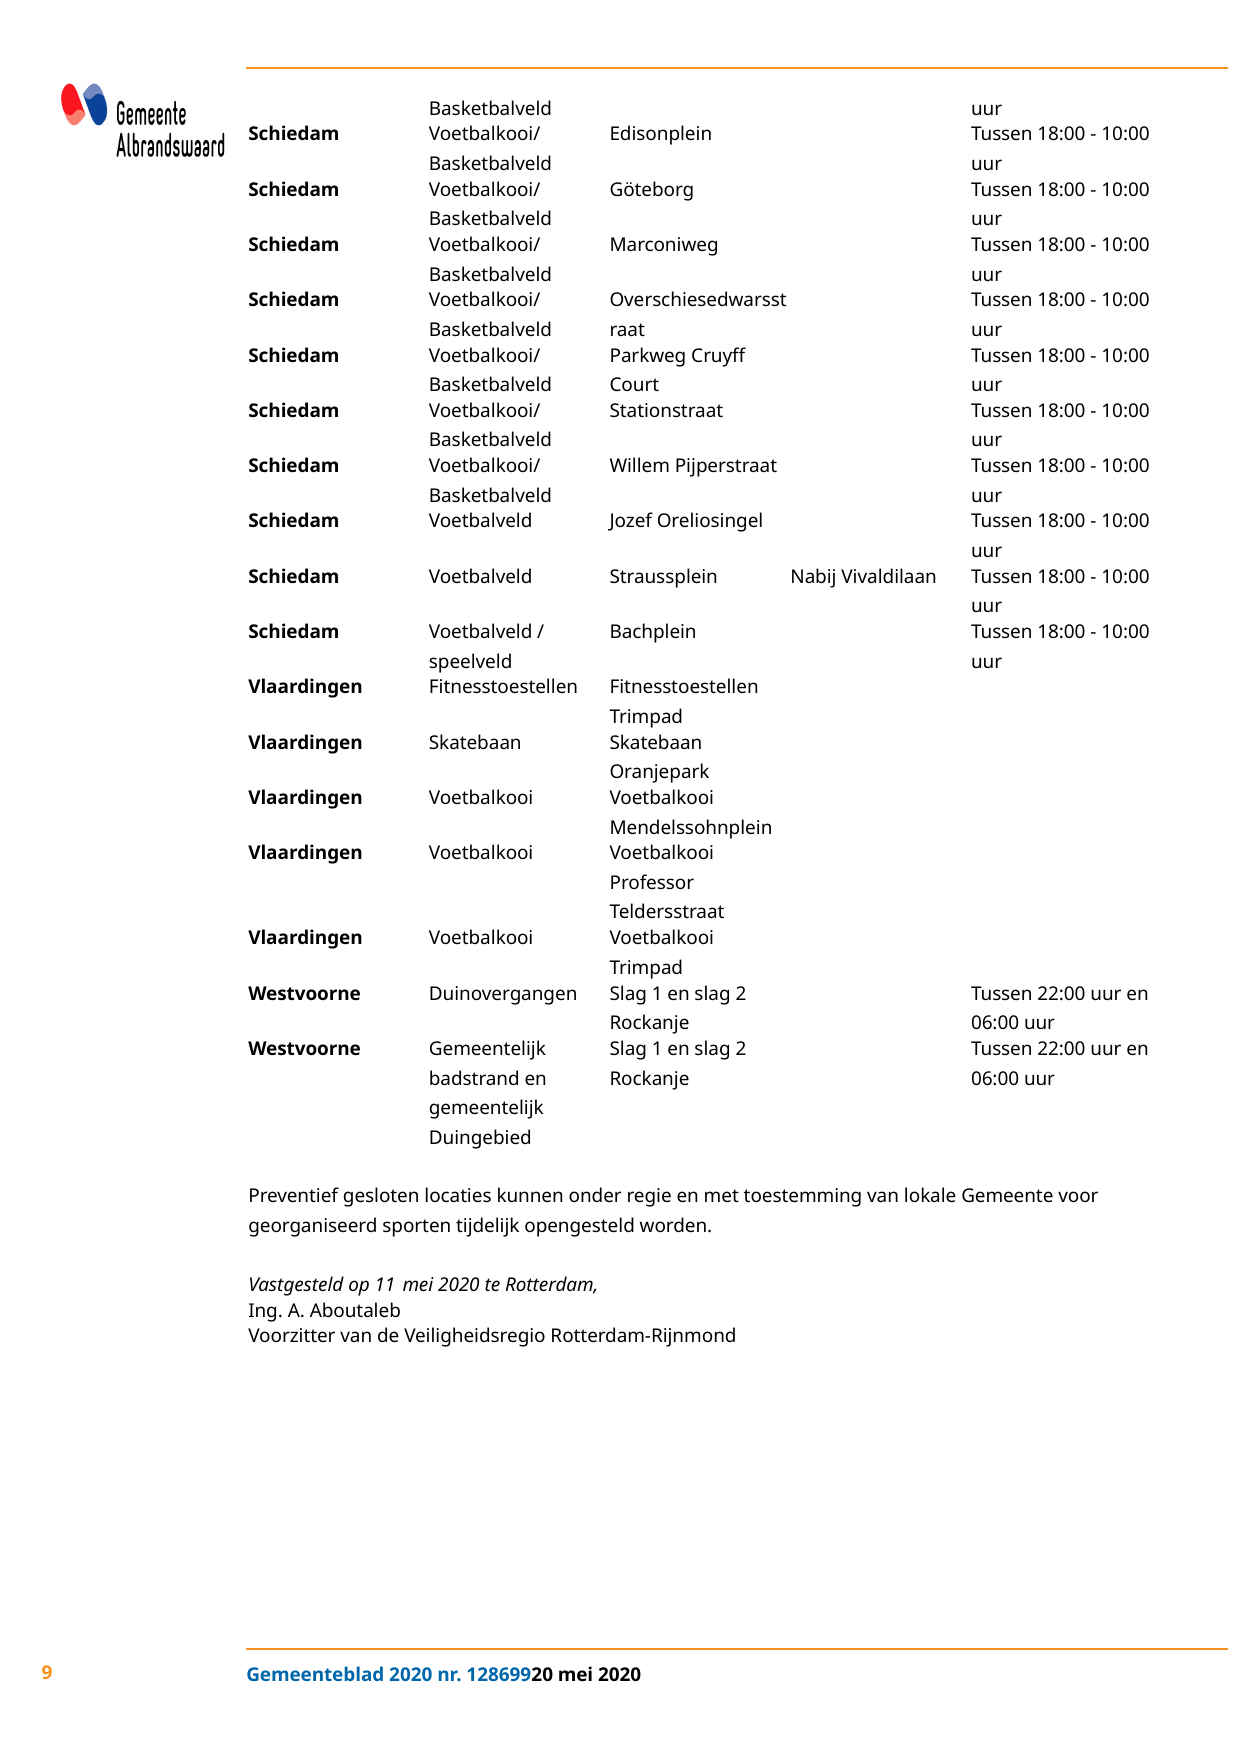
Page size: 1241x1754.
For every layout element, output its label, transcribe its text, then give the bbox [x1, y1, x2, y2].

table_cell Tussen 18:00 - 10:00 uur [971, 453, 1152, 508]
table_cell Voetbalkooi/Basketbalveld [429, 397, 609, 452]
text Voorzitter van de Veiligheidsregio Rotterdam-Rijnmond [248, 1323, 1152, 1348]
table_cell Duinovergangen [429, 980, 609, 1035]
table_cell Schiedam [248, 342, 429, 397]
table_cell [790, 1035, 971, 1149]
table_cell Skatebaan Oranjepark [609, 729, 790, 784]
table_cell Voetbalkooi Mendelssohnplein [609, 784, 790, 839]
table_cell Skatebaan [429, 729, 609, 784]
text Preventief gesloten locaties kunnen onder regie en met toestemming van lokale Gemeente voor georganiseerd sporten tijdelijk opengesteld worden. [248, 1182, 1152, 1238]
table_cell [790, 618, 971, 674]
table_cell Schiedam [248, 397, 429, 452]
table_cell [790, 397, 971, 452]
table_cell Vlaardingen [248, 784, 429, 839]
table_cell Tussen 18:00 - 10:00 uur [971, 121, 1152, 176]
table_cell Voetbalveld / speelveld [429, 618, 609, 674]
table_cell Slag 1 en slag 2 Rockanje [609, 1035, 790, 1149]
table_cell [790, 840, 971, 924]
table_cell Voetbalkooi [429, 840, 609, 924]
table_cell Voetbalkooi [429, 784, 609, 839]
text Vastgesteld op 11 mei 2020 te Rotterdam, [248, 1271, 1152, 1297]
table_cell Voetbalkooi [429, 925, 609, 980]
table_cell Schiedam [248, 563, 429, 618]
table_cell Tussen 18:00 - 10:00 uur [971, 563, 1152, 618]
table_cell Straussplein [609, 563, 790, 618]
table_cell Westvoorne [248, 980, 429, 1035]
table_cell Göteborg [609, 176, 790, 231]
table_cell Bachplein [609, 618, 790, 674]
table_cell Tussen 18:00 - 10:00 uur [971, 397, 1152, 452]
text Ing. A. Aboutaleb [248, 1297, 1152, 1323]
table_cell [790, 121, 971, 176]
table_cell Nabij Vivaldilaan [790, 563, 971, 618]
table_cell Schiedam [248, 286, 429, 342]
table_cell Vlaardingen [248, 925, 429, 980]
table_cell Tussen 18:00 - 10:00 uur [971, 342, 1152, 397]
table_cell [790, 925, 971, 980]
table_cell [790, 342, 971, 397]
table_cell Voetbalveld [429, 508, 609, 563]
table_cell [790, 231, 971, 286]
table_cell Willem Pijperstraat [609, 453, 790, 508]
table_cell [790, 176, 971, 231]
table_cell [790, 674, 971, 729]
table_cell Schiedam [248, 618, 429, 674]
table_cell Tussen 18:00 - 10:00 uur [971, 176, 1152, 231]
table_cell [971, 784, 1152, 839]
table_cell Voetbalveld [429, 563, 609, 618]
table_cell Edisonplein [609, 121, 790, 176]
table_cell [248, 95, 429, 121]
table_cell Fitnesstoestellen Trimpad [609, 674, 790, 729]
table_cell Voetbalkooi/Basketbalveld [429, 176, 609, 231]
table_cell [790, 95, 971, 121]
table_cell [971, 674, 1152, 729]
table_cell Marconiweg [609, 231, 790, 286]
table_cell [790, 453, 971, 508]
table_cell Tussen 22:00 uur en 06:00 uur [971, 980, 1152, 1035]
table_cell [971, 840, 1152, 924]
table_cell [790, 980, 971, 1035]
table_cell Schiedam [248, 231, 429, 286]
table_cell [790, 729, 971, 784]
picture [41, 47, 231, 172]
table_cell [609, 95, 790, 121]
table_cell Stationstraat [609, 397, 790, 452]
table_cell Voetbalkooi Trimpad [609, 925, 790, 980]
table_cell Basketbalveld [429, 95, 609, 121]
table_cell Fitnesstoestellen [429, 674, 609, 729]
table_cell Tussen 18:00 - 10:00 uur [971, 286, 1152, 342]
table_cell Schiedam [248, 121, 429, 176]
table_cell Vlaardingen [248, 729, 429, 784]
table_cell Westvoorne [248, 1035, 429, 1149]
table_cell Voetbalkooi/Basketbalveld [429, 342, 609, 397]
table_cell [790, 784, 971, 839]
table_cell Parkweg Cruyff Court [609, 342, 790, 397]
table_cell Overschiesedwarsstraat [609, 286, 790, 342]
table_cell [971, 729, 1152, 784]
table_cell [971, 925, 1152, 980]
table_cell Tussen 22:00 uur en 06:00 uur [971, 1035, 1152, 1149]
table_cell Schiedam [248, 176, 429, 231]
table_cell Schiedam [248, 453, 429, 508]
table_cell [790, 508, 971, 563]
table_cell Gemeentelijk badstrand en gemeentelijk Duingebied [429, 1035, 609, 1149]
table_cell Slag 1 en slag 2 Rockanje [609, 980, 790, 1035]
table_cell Schiedam [248, 508, 429, 563]
table_cell Voetbalkooi/Basketbalveld [429, 121, 609, 176]
table_cell uur [971, 95, 1152, 121]
table_cell Voetbalkooi Professor Teldersstraat [609, 840, 790, 924]
table_cell Voetbalkooi/Basketbalveld [429, 286, 609, 342]
table_cell [790, 286, 971, 342]
table_cell Tussen 18:00 - 10:00 uur [971, 508, 1152, 563]
table_cell Voetbalkooi/Basketbalveld [429, 453, 609, 508]
table_cell Tussen 18:00 - 10:00 uur [971, 618, 1152, 674]
table_cell Vlaardingen [248, 840, 429, 924]
table_cell Tussen 18:00 - 10:00 uur [971, 231, 1152, 286]
table_cell Vlaardingen [248, 674, 429, 729]
table_cell Jozef Oreliosingel [609, 508, 790, 563]
table_cell Voetbalkooi/Basketbalveld [429, 231, 609, 286]
